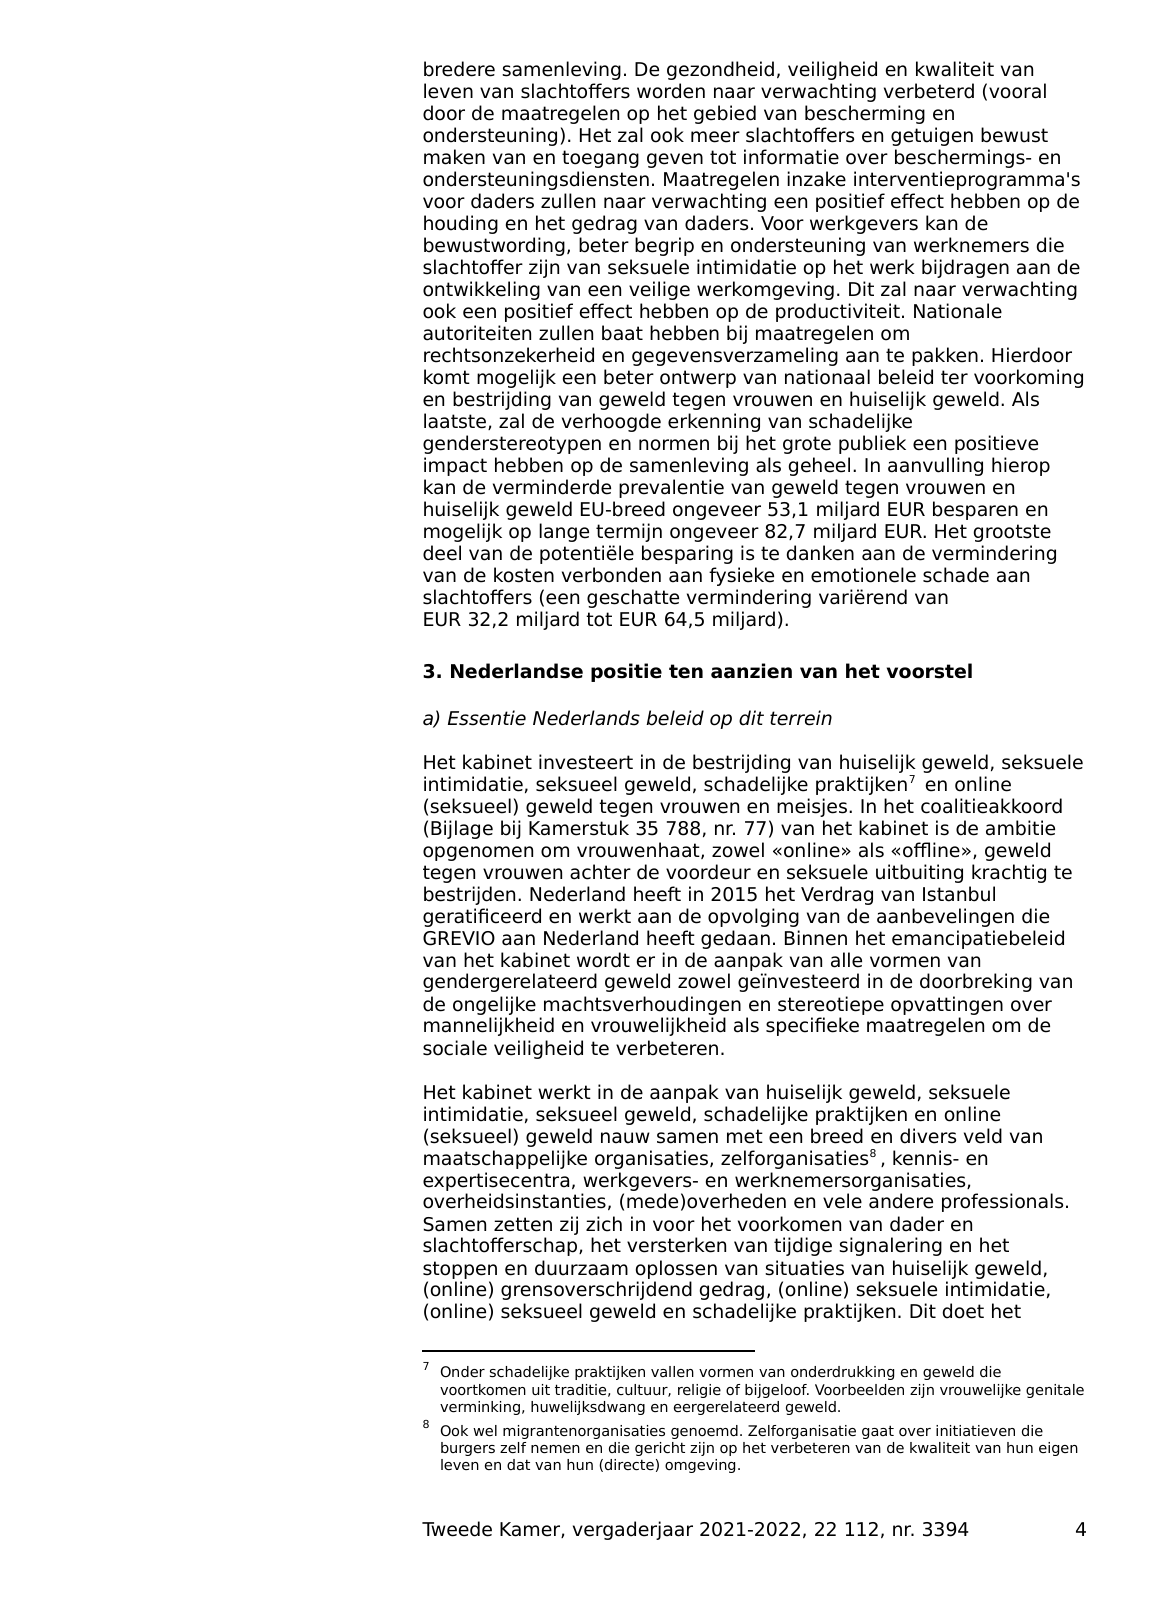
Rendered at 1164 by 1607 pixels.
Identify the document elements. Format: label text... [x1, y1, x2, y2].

subtitle a) Essentie Nederlands beleid op dit terrein [422, 707, 1087, 729]
text Het kabinet investeert in de bestrijding van huiselijk geweld, seksuele intimidatie, seksueel geweld, schadelijke praktijken en online (seksueel) geweld tegen vrouwen en meisjes. In het coalitieakkoord (Bijlage bij Kamerstuk 35 788, nr. 77) van het kabinet is de ambitie opgenomen om vrouwenhaat, zowel «online» als «offline», geweld tegen vrouwen achter de voordeur en seksuele uitbuiting krachtig te bestrijden. Nederland heeft in 2015 het Verdrag van Istanbul geratificeerd en werkt aan de opvolging van de aanbevelingen die GREVIO aan Nederland heeft gedaan. Binnen het emancipatiebeleid van het kabinet wordt er in de aanpak van alle vormen van gendergerelateerd geweld zowel geïnvesteerd in de doorbreking van de ongelijke machtsverhoudingen en stereotiepe opvattingen over mannelijkheid en vrouwelijkheid als specifieke maatregelen om de sociale veiligheid te verbeteren. [422, 752, 1087, 1059]
text bredere samenleving. De gezondheid, veiligheid en kwaliteit van leven van slachtoffers worden naar verwachting verbeterd (vooral door de maatregelen op het gebied van bescherming en ondersteuning). Het zal ook meer slachtoffers en getuigen bewust maken van en toegang geven tot informatie over beschermings- en ondersteuningsdiensten. Maatregelen inzake interventieprogramma's voor daders zullen naar verwachting een positief effect hebben op de houding en het gedrag van daders. Voor werkgevers kan de bewustwording, beter begrip en ondersteuning van werknemers die slachtoffer zijn van seksuele intimidatie op het werk bijdragen aan de ontwikkeling van een veilige werkomgeving. Dit zal naar verwachting ook een positief effect hebben op de productiviteit. Nationale autoriteiten zullen baat hebben bij maatregelen om rechtsonzekerheid en gegevensverzameling aan te pakken. Hierdoor komt mogelijk een beter ontwerp van nationaal beleid ter voorkoming en bestrijding van geweld tegen vrouwen en huiselijk geweld. Als laatste, zal de verhoogde erkenning van schadelijke genderstereotypen en normen bij het grote publiek een positieve impact hebben op de samenleving als geheel. In aanvulling hierop kan de verminderde prevalentie van geweld tegen vrouwen en huiselijk geweld EU-breed ongeveer 53,1 miljard EUR besparen en mogelijk op lange termijn ongeveer 82,7 miljard EUR. Het grootste deel van de potentiële besparing is te danken aan de vermindering van de kosten verbonden aan fysieke en emotionele schade aan slachtoffers (een geschatte vermindering variërend van EUR 32,2 miljard tot EUR 64,5 miljard). [422, 59, 1087, 631]
text Onder schadelijke praktijken vallen vormen van onderdrukking en geweld die voortkomen uit traditie, cultuur, religie of bijgeloof. Voorbeelden zijn vrouwelijke genitale verminking, huwelijksdwang en eergerelateerd geweld. [422, 1360, 1087, 1416]
subtitle 3. Nederlandse positie ten aanzien van het voorstel [422, 661, 1087, 682]
text Ook wel migrantenorganisaties genoemd. Zelforganisatie gaat over initiatieven die burgers zelf nemen en die gericht zijn op het verbeteren van de kwaliteit van hun eigen leven en dat van hun (directe) omgeving. [422, 1418, 1087, 1474]
text Het kabinet werkt in de aanpak van huiselijk geweld, seksuele intimidatie, seksueel geweld, schadelijke praktijken en online (seksueel) geweld nauw samen met een breed en divers veld van maatschappelijke organisaties, zelforganisaties, kennis- en expertisecentra, werkgevers- en werknemersorganisaties, overheidsinstanties, (mede)overheden en vele andere professionals. Samen zetten zij zich in voor het voorkomen van dader en slachtofferschap, het versterken van tijdige signalering en het stoppen en duurzaam oplossen van situaties van huiselijk geweld, (online) grensoverschrijdend gedrag, (online) seksuele intimidatie, (online) seksueel geweld en schadelijke praktijken. Dit doet het [422, 1082, 1087, 1323]
